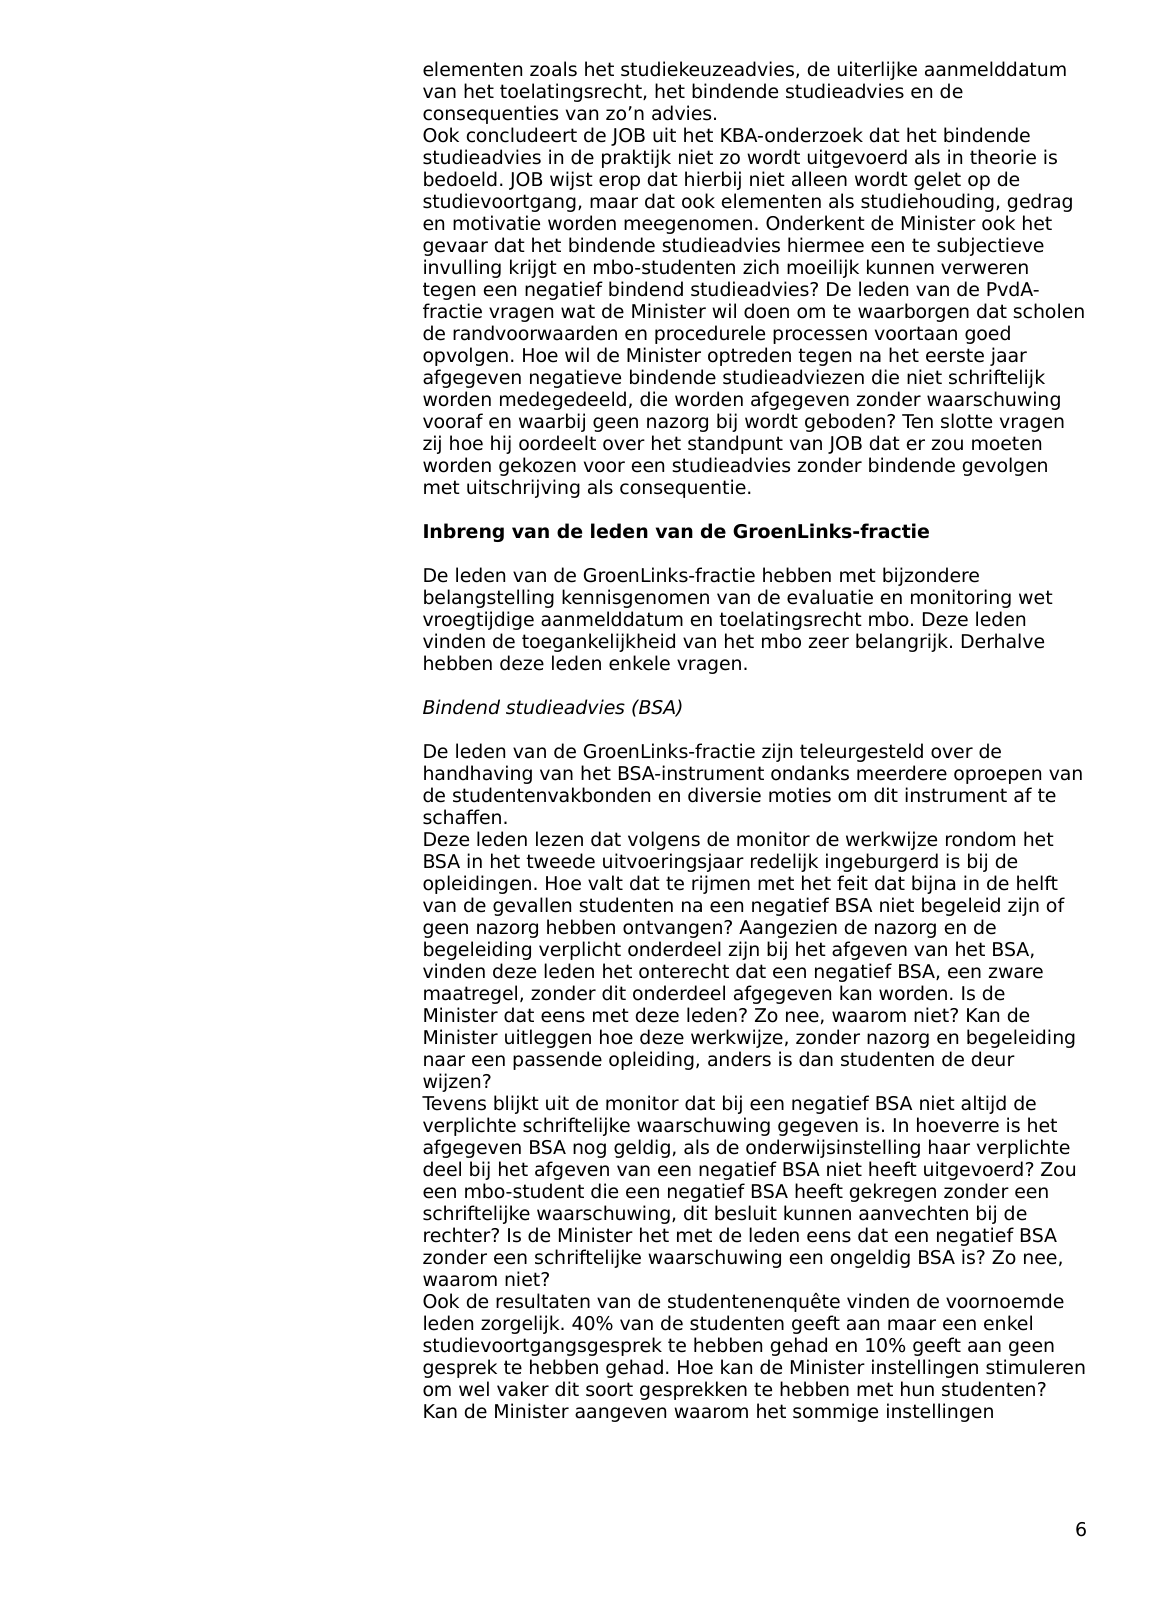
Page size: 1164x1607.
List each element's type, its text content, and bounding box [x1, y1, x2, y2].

text Ook concludeert de JOB uit het KBA-onderzoek dat het bindende studieadvies in de praktijk niet zo wordt uitgevoerd als in theorie is bedoeld. JOB wijst erop dat hierbij niet alleen wordt gelet op de studievoortgang, maar dat ook elementen als studiehouding, gedrag en motivatie worden meegenomen. Onderkent de Minister ook het gevaar dat het bindende studieadvies hiermee een te subjectieve invulling krijgt en mbo-studenten zich moeilijk kunnen verweren tegen een negatief bindend studieadvies? De leden van de PvdA-fractie vragen wat de Minister wil doen om te waarborgen dat scholen de randvoorwaarden en procedurele processen voortaan goed opvolgen. Hoe wil de Minister optreden tegen na het eerste jaar afgegeven negatieve bindende studieadviezen die niet schriftelijk worden medegedeeld, die worden afgegeven zonder waarschuwing vooraf en waarbij geen nazorg bij wordt geboden? Ten slotte vragen zij hoe hij oordeelt over het standpunt van JOB dat er zou moeten worden gekozen voor een studieadvies zonder bindende gevolgen met uitschrijving als consequentie. [422, 125, 1087, 499]
text elementen zoals het studiekeuzeadvies, de uiterlijke aanmelddatum van het toelatingsrecht, het bindende studieadvies en de consequenties van zo’n advies. [422, 59, 1087, 125]
text De leden van de GroenLinks-fractie zijn teleurgesteld over de handhaving van het BSA-instrument ondanks meerdere oproepen van de studentenvakbonden en diversie moties om dit instrument af te schaffen. [422, 741, 1087, 829]
text Deze leden lezen dat volgens de monitor de werkwijze rondom het BSA in het tweede uitvoeringsjaar redelijk ingeburgerd is bij de opleidingen. Hoe valt dat te rijmen met het feit dat bijna in de helft van de gevallen studenten na een negatief BSA niet begeleid zijn of geen nazorg hebben ontvangen? Aangezien de nazorg en de begeleiding verplicht onderdeel zijn bij het afgeven van het BSA, vinden deze leden het onterecht dat een negatief BSA, een zware maatregel, zonder dit onderdeel afgegeven kan worden. Is de Minister dat eens met deze leden? Zo nee, waarom niet? Kan de Minister uitleggen hoe deze werkwijze, zonder nazorg en begeleiding naar een passende opleiding, anders is dan studenten de deur wijzen? [422, 829, 1087, 1093]
subtitle Bindend studieadvies (BSA) [422, 697, 1087, 719]
text De leden van de GroenLinks-fractie hebben met bijzondere belangstelling kennisgenomen van de evaluatie en monitoring wet vroegtijdige aanmelddatum en toelatingsrecht mbo. Deze leden vinden de toegankelijkheid van het mbo zeer belangrijk. Derhalve hebben deze leden enkele vragen. [422, 565, 1087, 675]
subtitle Inbreng van de leden van de GroenLinks-fractie [422, 521, 1087, 543]
text Tevens blijkt uit de monitor dat bij een negatief BSA niet altijd de verplichte schriftelijke waarschuwing gegeven is. In hoeverre is het afgegeven BSA nog geldig, als de onderwijsinstelling haar verplichte deel bij het afgeven van een negatief BSA niet heeft uitgevoerd? Zou een mbo-student die een negatief BSA heeft gekregen zonder een schriftelijke waarschuwing, dit besluit kunnen aanvechten bij de rechter? Is de Minister het met de leden eens dat een negatief BSA zonder een schriftelijke waarschuwing een ongeldig BSA is? Zo nee, waarom niet? [422, 1093, 1087, 1291]
text Ook de resultaten van de studentenenquête vinden de voornoemde leden zorgelijk. 40% van de studenten geeft aan maar een enkel studievoortgangsgesprek te hebben gehad en 10% geeft aan geen gesprek te hebben gehad. Hoe kan de Minister instellingen stimuleren om wel vaker dit soort gesprekken te hebben met hun studenten? Kan de Minister aangeven waarom het sommige instellingen [422, 1291, 1087, 1423]
